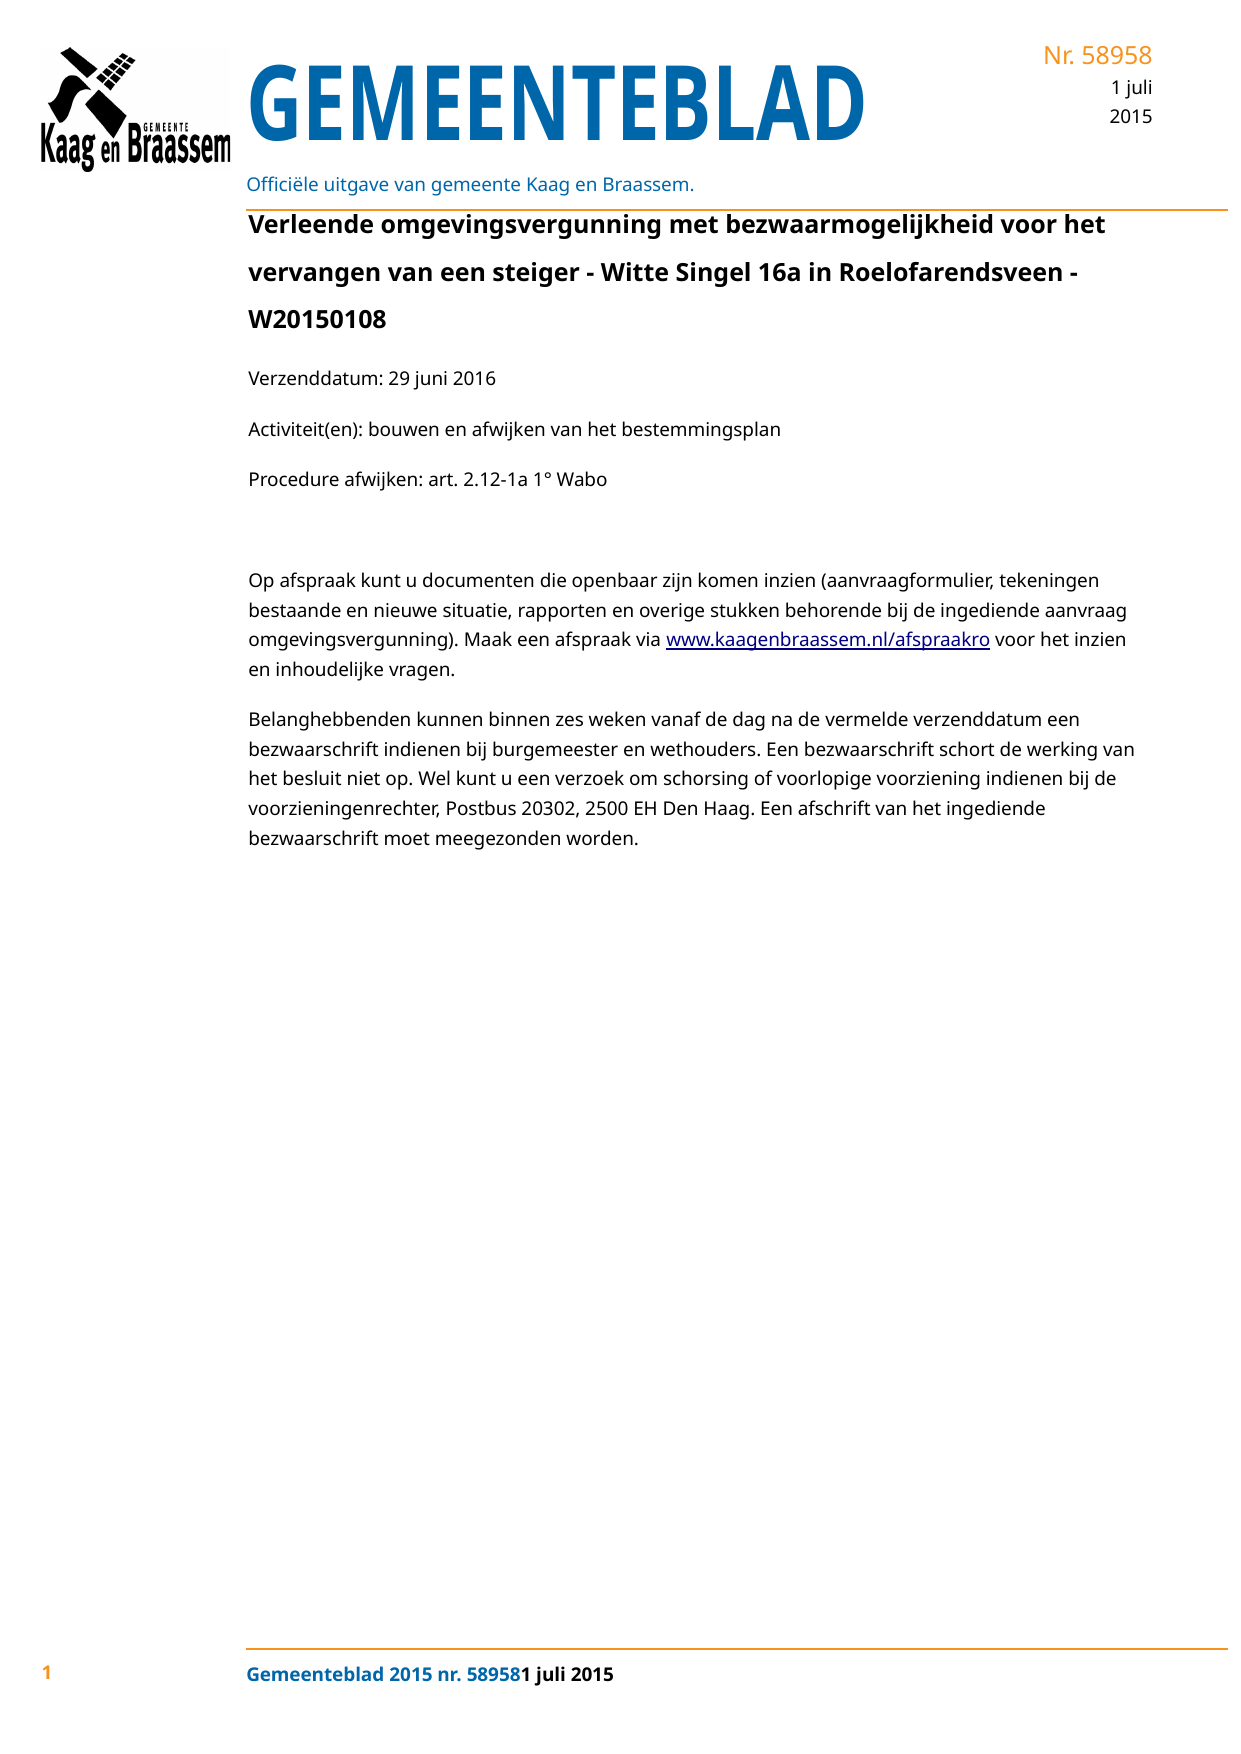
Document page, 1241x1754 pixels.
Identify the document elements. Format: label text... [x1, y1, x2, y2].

text Verleende omgevingsvergunning met bezwaarmogelijkheid voor het vervangen van een steiger - Witte Singel 16a in Roelofarendsveen - W20150108 [248, 211, 1152, 336]
text Belanghebbenden kunnen binnen zes weken vanaf de dag na de vermelde verzenddatum een bezwaarschrift indienen bij burgemeester en wethouders. Een bezwaarschrift schort de werking van het besluit niet op. Wel kunt u een verzoek om schorsing of voorlopige voorziening indienen bij de voorzieningenrechter, Postbus 20302, 2500 EH Den Haag. Een afschrift van het ingediende bezwaarschrift moet meegezonden worden. [248, 706, 1152, 850]
text Verzenddatum: 29 juni 2016 [248, 366, 1152, 391]
text Procedure afwijken: art. 2.12-1a 1° Wabo [248, 466, 1152, 492]
picture [41, 47, 231, 172]
text Op afspraak kunt u documenten die openbaar zijn komen inzien (aanvraagformulier, tekeningen bestaande en nieuwe situatie, rapporten en overige stukken behorende bij de ingediende aanvraag omgevingsvergunning). Maak een afspraak via www.kaagenbraassem.nl/afspraakro voor het inzien en inhoudelijke vragen. [248, 567, 1152, 682]
text Activiteit(en): bouwen en afwijken van het bestemmingsplan [248, 416, 1152, 442]
